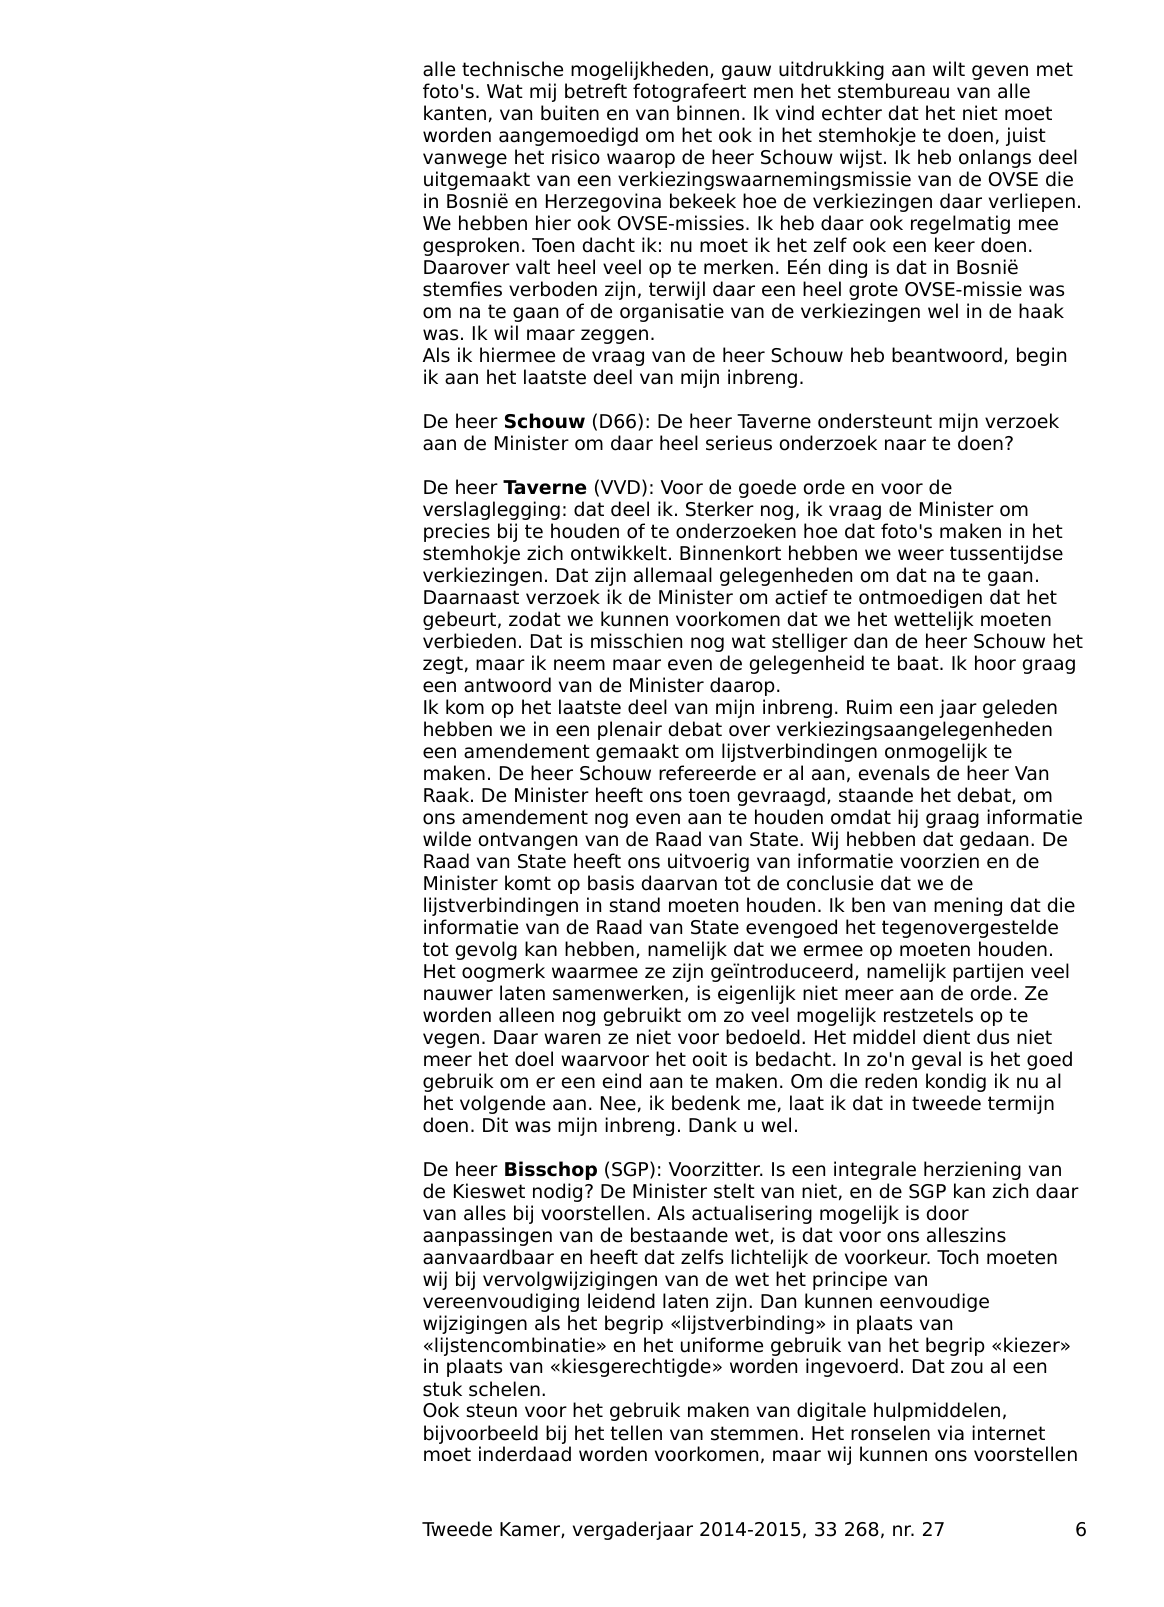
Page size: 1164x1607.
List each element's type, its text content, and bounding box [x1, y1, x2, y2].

text Ook steun voor het gebruik maken van digitale hulpmiddelen, bijvoorbeeld bij het tellen van stemmen. Het ronselen via internet moet inderdaad worden voorkomen, maar wij kunnen ons voorstellen [422, 1400, 1087, 1466]
text Als ik hiermee de vraag van de heer Schouw heb beantwoord, begin ik aan het laatste deel van mijn inbreng. [422, 345, 1087, 389]
text De heer Taverne (VVD): Voor de goede orde en voor de verslaglegging: dat deel ik. Sterker nog, ik vraag de Minister om precies bij te houden of te onderzoeken hoe dat foto's maken in het stemhokje zich ontwikkelt. Binnenkort hebben we weer tussentijdse verkiezingen. Dat zijn allemaal gelegenheden om dat na te gaan. Daarnaast verzoek ik de Minister om actief te ontmoedigen dat het gebeurt, zodat we kunnen voorkomen dat we het wettelijk moeten verbieden. Dat is misschien nog wat stelliger dan de heer Schouw het zegt, maar ik neem maar even de gelegenheid te baat. Ik hoor graag een antwoord van de Minister daarop. [422, 477, 1087, 697]
text Ik kom op het laatste deel van mijn inbreng. Ruim een jaar geleden hebben we in een plenair debat over verkiezingsaangelegenheden een amendement gemaakt om lijstverbindingen onmogelijk te maken. De heer Schouw refereerde er al aan, evenals de heer Van Raak. De Minister heeft ons toen gevraagd, staande het debat, om ons amendement nog even aan te houden omdat hij graag informatie wilde ontvangen van de Raad van State. Wij hebben dat gedaan. De Raad van State heeft ons uitvoerig van informatie voorzien en de Minister komt op basis daarvan tot de conclusie dat we de lijstverbindingen in stand moeten houden. Ik ben van mening dat die informatie van de Raad van State evengoed het tegenovergestelde tot gevolg kan hebben, namelijk dat we ermee op moeten houden. Het oogmerk waarmee ze zijn geïntroduceerd, namelijk partijen veel nauwer laten samenwerken, is eigenlijk niet meer aan de orde. Ze worden alleen nog gebruikt om zo veel mogelijk restzetels op te vegen. Daar waren ze niet voor bedoeld. Het middel dient dus niet meer het doel waarvoor het ooit is bedacht. In zo'n geval is het goed gebruik om er een eind aan te maken. Om die reden kondig ik nu al het volgende aan. Nee, ik bedenk me, laat ik dat in tweede termijn doen. Dit was mijn inbreng. Dank u wel. [422, 697, 1087, 1136]
text De heer Bisschop (SGP): Voorzitter. Is een integrale herziening van de Kieswet nodig? De Minister stelt van niet, en de SGP kan zich daar van alles bij voorstellen. Als actualisering mogelijk is door aanpassingen van de bestaande wet, is dat voor ons alleszins aanvaardbaar en heeft dat zelfs lichtelijk de voorkeur. Toch moeten wij bij vervolgwijzigingen van de wet het principe van vereenvoudiging leidend laten zijn. Dan kunnen eenvoudige wijzigingen als het begrip «lijstverbinding» in plaats van «lijstencombinatie» en het uniforme gebruik van het begrip «kiezer» in plaats van «kiesgerechtigde» worden ingevoerd. Dat zou al een stuk schelen. [422, 1159, 1087, 1400]
text alle technische mogelijkheden, gauw uitdrukking aan wilt geven met foto's. Wat mij betreft fotografeert men het stembureau van alle kanten, van buiten en van binnen. Ik vind echter dat het niet moet worden aangemoedigd om het ook in het stemhokje te doen, juist vanwege het risico waarop de heer Schouw wijst. Ik heb onlangs deel uitgemaakt van een verkiezingswaarnemingsmissie van de OVSE die in Bosnië en Herzegovina bekeek hoe de verkiezingen daar verliepen. We hebben hier ook OVSE-missies. Ik heb daar ook regelmatig mee gesproken. Toen dacht ik: nu moet ik het zelf ook een keer doen. Daarover valt heel veel op te merken. Eén ding is dat in Bosnië stemfies verboden zijn, terwijl daar een heel grote OVSE-missie was om na te gaan of de organisatie van de verkiezingen wel in de haak was. Ik wil maar zeggen. [422, 59, 1087, 345]
text De heer Schouw (D66): De heer Taverne ondersteunt mijn verzoek aan de Minister om daar heel serieus onderzoek naar te doen? [422, 411, 1087, 455]
